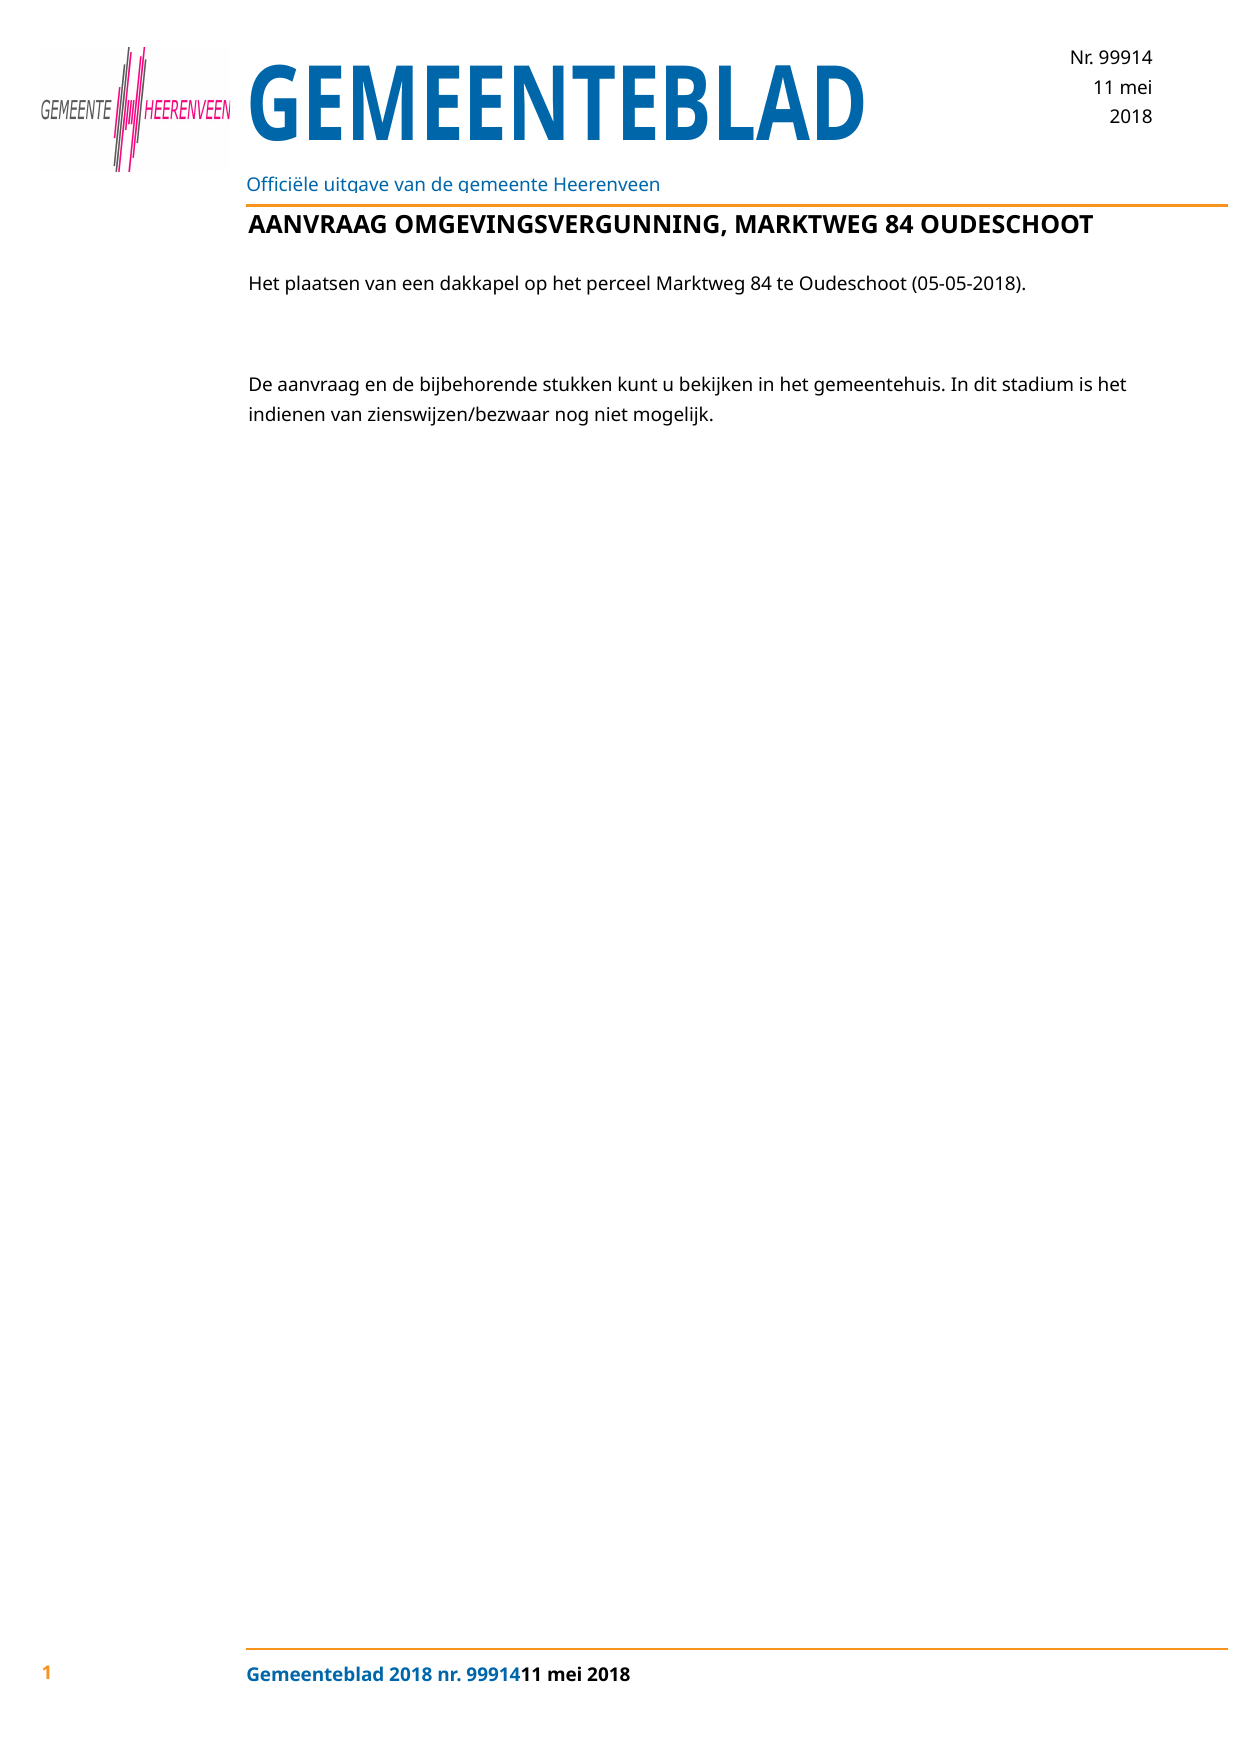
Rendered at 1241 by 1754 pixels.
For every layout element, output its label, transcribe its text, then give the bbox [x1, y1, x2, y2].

text Het plaatsen van een dakkapel op het perceel Marktweg 84 te Oudeschoot (05-05-2018). [248, 270, 1152, 296]
picture [41, 47, 231, 172]
text De aanvraag en de bijbehorende stukken kunt u bekijken in het gemeentehuis. In dit stadium is het indienen van zienswijzen/bezwaar nog niet mogelijk. [248, 371, 1152, 426]
text AANVRAAG OMGEVINGSVERGUNNING, MARKTWEG 84 OUDESCHOOT [248, 207, 1152, 241]
